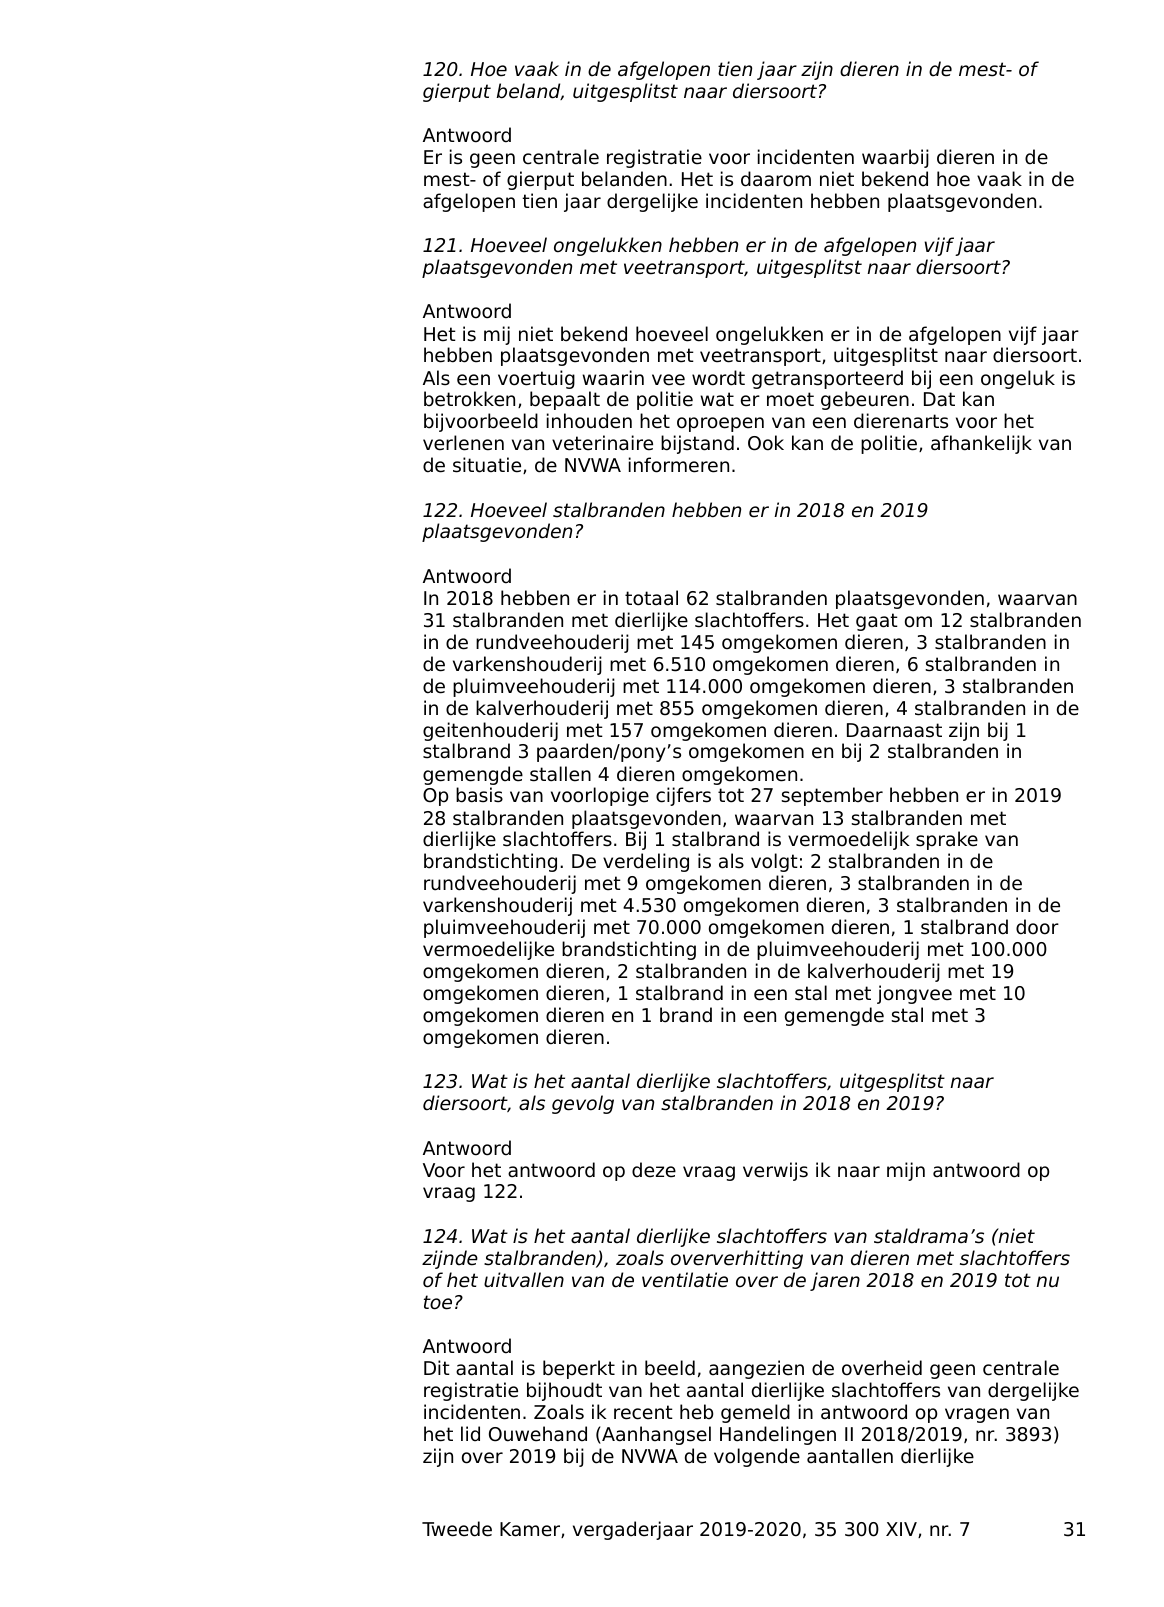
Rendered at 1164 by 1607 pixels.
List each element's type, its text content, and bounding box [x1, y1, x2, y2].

text 124. Wat is het aantal dierlijke slachtoffers van staldrama’s (niet zijnde stalbranden), zoals oververhitting van dieren met slachtoffers of het uitvallen van de ventilatie over de jaren 2018 en 2019 tot nu toe? [422, 1226, 1087, 1313]
text Dit aantal is beperkt in beeld, aangezien de overheid geen centrale registratie bijhoudt van het aantal dierlijke slachtoffers van dergelijke incidenten. Zoals ik recent heb gemeld in antwoord op vragen van het lid Ouwehand (Aanhangsel Handelingen II 2018/2019, nr. 3893) zijn over 2019 bij de NVWA de volgende aantallen dierlijke [422, 1358, 1087, 1468]
text Voor het antwoord op deze vraag verwijs ik naar mijn antwoord op vraag 122. [422, 1159, 1087, 1203]
text In 2018 hebben er in totaal 62 stalbranden plaatsgevonden, waarvan 31 stalbranden met dierlijke slachtoffers. Het gaat om 12 stalbranden in de rundveehouderij met 145 omgekomen dieren, 3 stalbranden in de varkenshouderij met 6.510 omgekomen dieren, 6 stalbranden in de pluimveehouderij met 114.000 omgekomen dieren, 3 stalbranden in de kalverhouderij met 855 omgekomen dieren, 4 stalbranden in de geitenhouderij met 157 omgekomen dieren. Daarnaast zijn bij 1 stalbrand 3 paarden/pony’s omgekomen en bij 2 stalbranden in gemengde stallen 4 dieren omgekomen. [422, 588, 1087, 785]
text 120. Hoe vaak in de afgelopen tien jaar zijn dieren in de mest- of gierput beland, uitgesplitst naar diersoort? [422, 59, 1087, 103]
text Antwoord [422, 1336, 1087, 1358]
text Het is mij niet bekend hoeveel ongelukken er in de afgelopen vijf jaar hebben plaatsgevonden met veetransport, uitgesplitst naar diersoort. Als een voertuig waarin vee wordt getransporteerd bij een ongeluk is betrokken, bepaalt de politie wat er moet gebeuren. Dat kan bijvoorbeeld inhouden het oproepen van een dierenarts voor het verlenen van veterinaire bijstand. Ook kan de politie, afhankelijk van de situatie, de NVWA informeren. [422, 323, 1087, 477]
text Antwoord [422, 566, 1087, 588]
text Antwoord [422, 1137, 1087, 1159]
text 122. Hoeveel stalbranden hebben er in 2018 en 2019 plaatsgevonden? [422, 499, 1087, 543]
text Antwoord [422, 125, 1087, 147]
text 121. Hoeveel ongelukken hebben er in de afgelopen vijf jaar plaatsgevonden met veetransport, uitgesplitst naar diersoort? [422, 235, 1087, 279]
text Er is geen centrale registratie voor incidenten waarbij dieren in de mest- of gierput belanden. Het is daarom niet bekend hoe vaak in de afgelopen tien jaar dergelijke incidenten hebben plaatsgevonden. [422, 147, 1087, 213]
text Op basis van voorlopige cijfers tot 27 september hebben er in 2019 28 stalbranden plaatsgevonden, waarvan 13 stalbranden met dierlijke slachtoffers. Bij 1 stalbrand is vermoedelijk sprake van brandstichting. De verdeling is als volgt: 2 stalbranden in de rundveehouderij met 9 omgekomen dieren, 3 stalbranden in de varkenshouderij met 4.530 omgekomen dieren, 3 stalbranden in de pluimveehouderij met 70.000 omgekomen dieren, 1 stalbrand door vermoedelijke brandstichting in de pluimveehouderij met 100.000 omgekomen dieren, 2 stalbranden in de kalverhouderij met 19 omgekomen dieren, 1 stalbrand in een stal met jongvee met 10 omgekomen dieren en 1 brand in een gemengde stal met 3 omgekomen dieren. [422, 785, 1087, 1049]
text Antwoord [422, 301, 1087, 323]
text 123. Wat is het aantal dierlijke slachtoffers, uitgesplitst naar diersoort, als gevolg van stalbranden in 2018 en 2019? [422, 1071, 1087, 1115]
